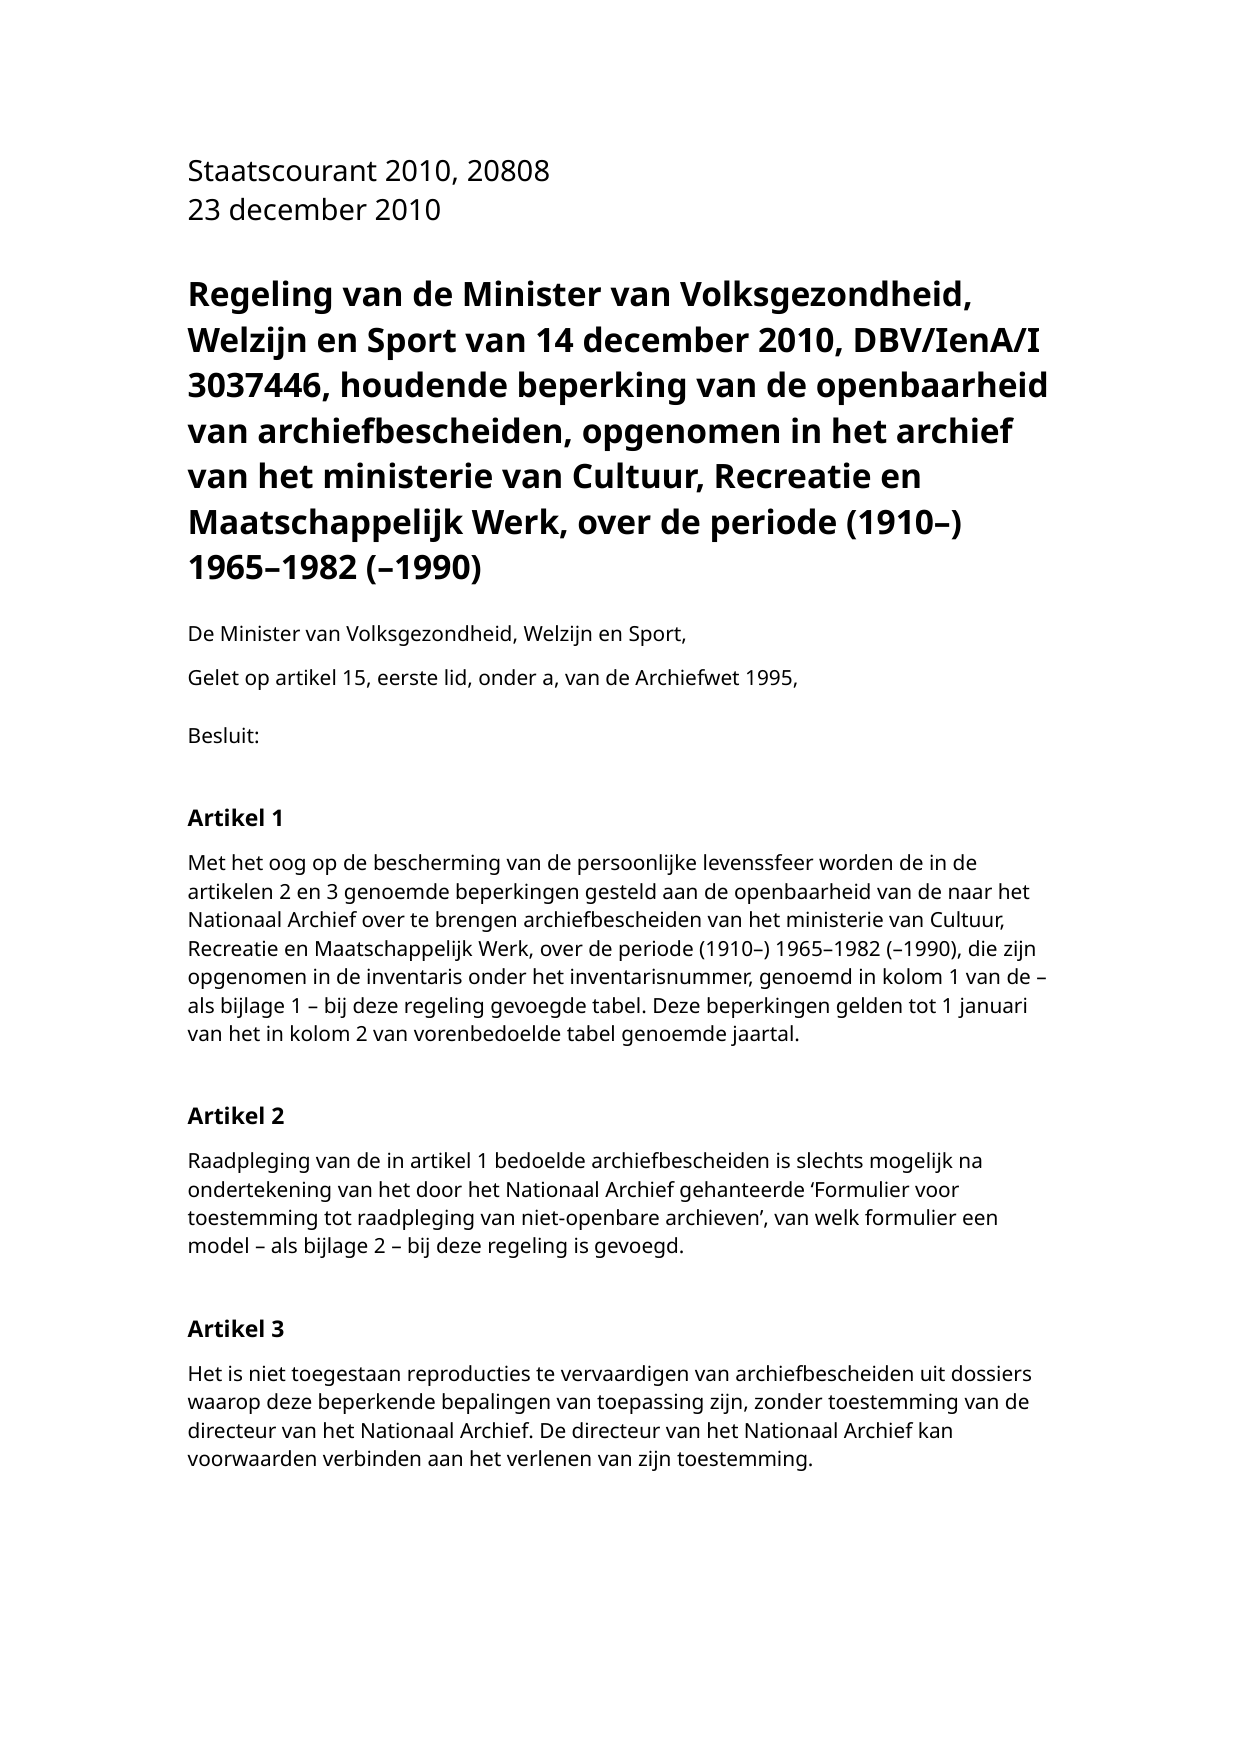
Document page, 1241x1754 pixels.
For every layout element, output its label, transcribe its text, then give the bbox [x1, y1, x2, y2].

subtitle Artikel 2 [187, 1100, 1053, 1131]
text Gelet op artikel 15, eerste lid, onder a, van de Archiefwet 1995, [187, 663, 1053, 691]
text Met het oog op de bescherming van de persoonlijke levenssfeer worden de in de artikelen 2 en 3 genoemde beperkingen gesteld aan de openbaarheid van de naar het Nationaal Archief over te brengen archiefbescheiden van het ministerie van Cultuur, Recreatie en Maatschappelijk Werk, over de periode (1910–) 1965–1982 (–1990), die zijn opgenomen in de inventaris onder het inventarisnummer, genoemd in kolom 1 van de – als bijlage 1 – bij deze regeling gevoegde tabel. Deze beperkingen gelden tot 1 januari van het in kolom 2 van vorenbedoelde tabel genoemde jaartal. [187, 848, 1053, 1048]
subtitle Artikel 3 [187, 1313, 1053, 1344]
text De Minister van Volksgezondheid, Welzijn en Sport, [187, 619, 1053, 648]
text Het is niet toegestaan reproducties te vervaardigen van archiefbescheiden uit dossiers waarop deze beperkende bepalingen van toepassing zijn, zonder toestemming van de directeur van het Nationaal Archief. De directeur van het Nationaal Archief kan voorwaarden verbinden aan het verlenen van zijn toestemming. [187, 1359, 1053, 1473]
text Besluit: [187, 721, 1053, 750]
text Staatscourant 2010, 20808 [187, 150, 1053, 190]
subtitle Regeling van de Minister van Volksgezondheid, Welzijn en Sport van 14 december 2010, DBV/IenA/I 3037446, houdende beperking van de openbaarheid van archiefbescheiden, opgenomen in het archief van het ministerie van Cultuur, Recreatie en Maatschappelijk Werk, over de periode (1910–) 1965–1982 (–1990) [187, 271, 1053, 589]
text 23 december 2010 [187, 190, 1053, 229]
subtitle Artikel 1 [187, 802, 1053, 833]
text Raadpleging van de in artikel 1 bedoelde archiefbescheiden is slechts mogelijk na ondertekening van het door het Nationaal Archief gehanteerde ‘Formulier voor toestemming tot raadpleging van niet-openbare archieven’, van welk formulier een model – als bijlage 2 – bij deze regeling is gevoegd. [187, 1146, 1053, 1260]
